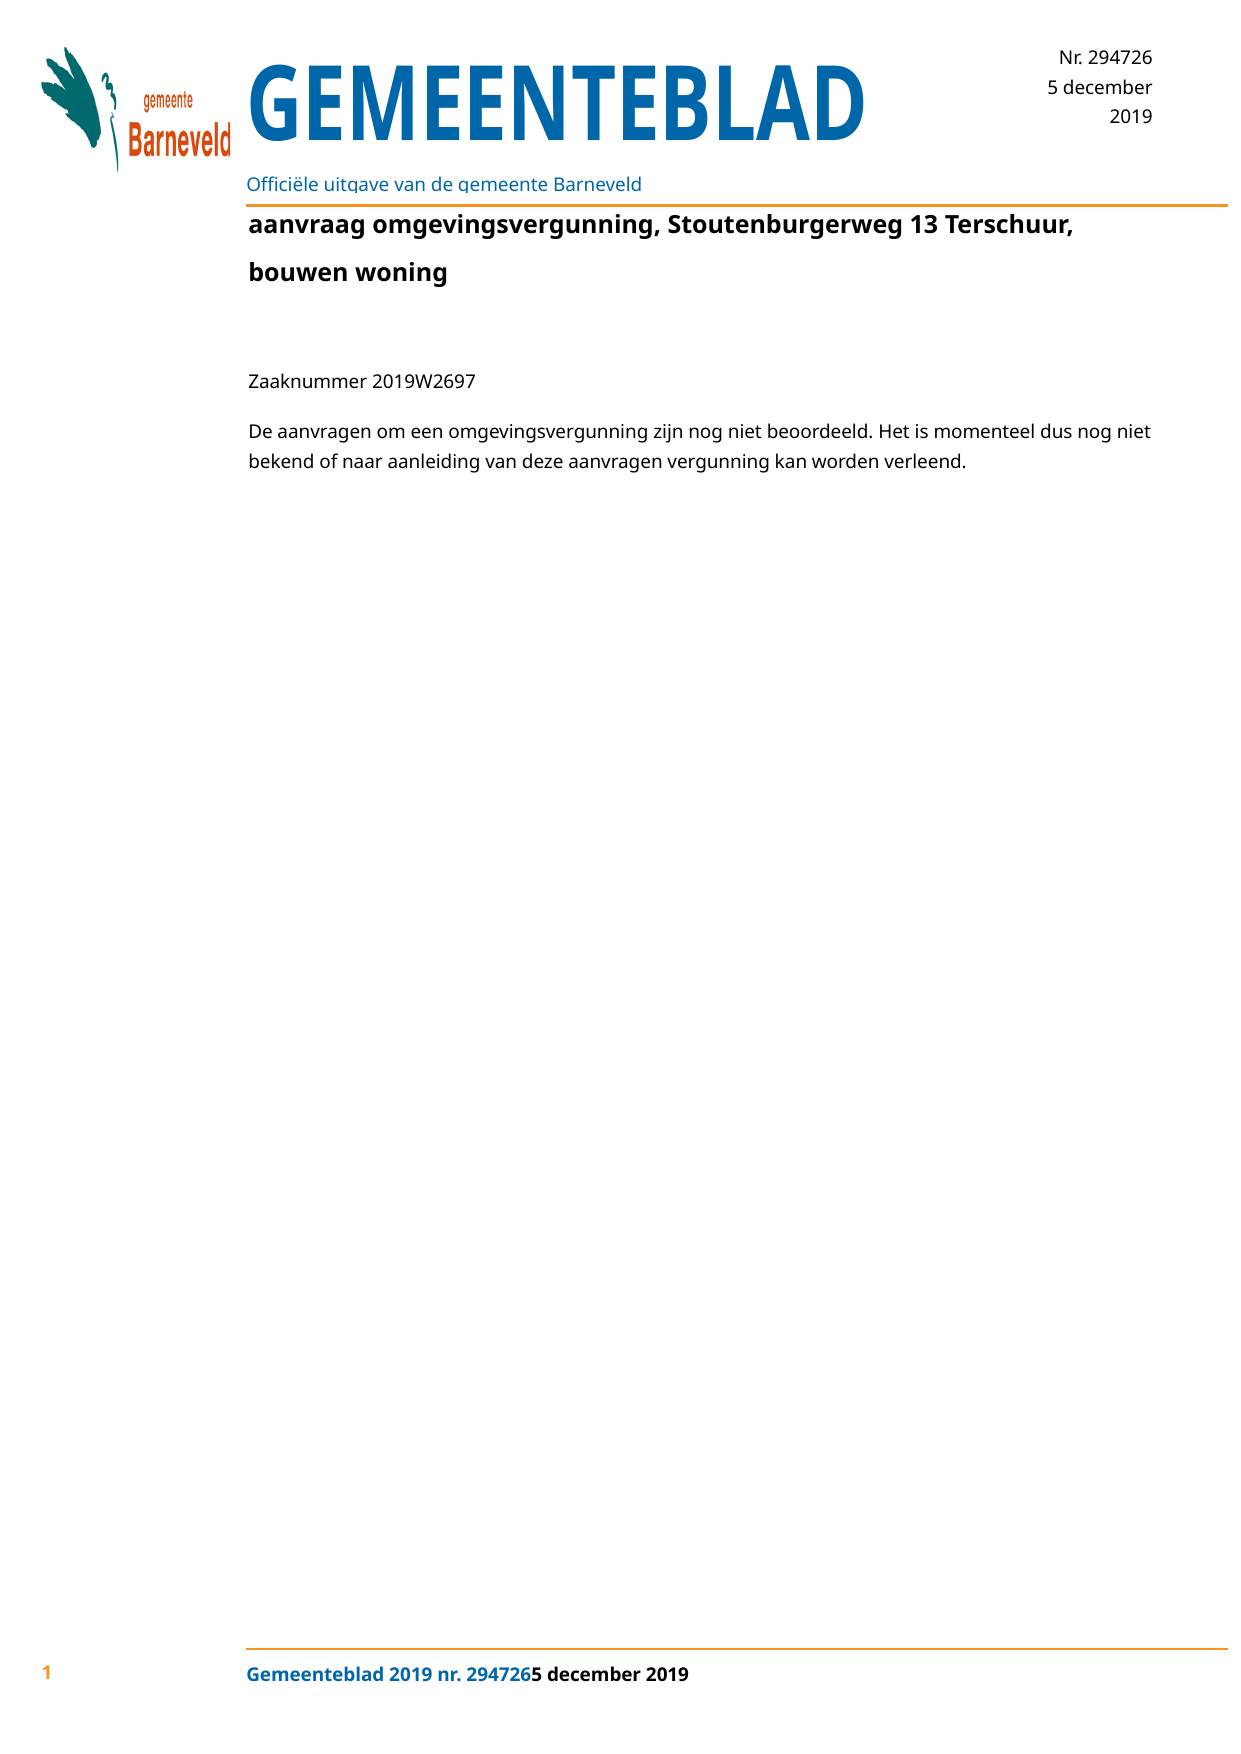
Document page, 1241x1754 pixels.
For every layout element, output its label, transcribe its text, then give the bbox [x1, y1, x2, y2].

text De aanvragen om een omgevingsvergunning zijn nog niet beoordeeld. Het is momenteel dus nog niet bekend of naar aanleiding van deze aanvragen vergunning kan worden verleend. [248, 419, 1152, 474]
picture [41, 47, 231, 172]
text aanvraag omgevingsvergunning, Stoutenburgerweg 13 Terschuur, bouwen woning [248, 207, 1152, 288]
text Zaaknummer 2019W2697 [248, 368, 1152, 394]
